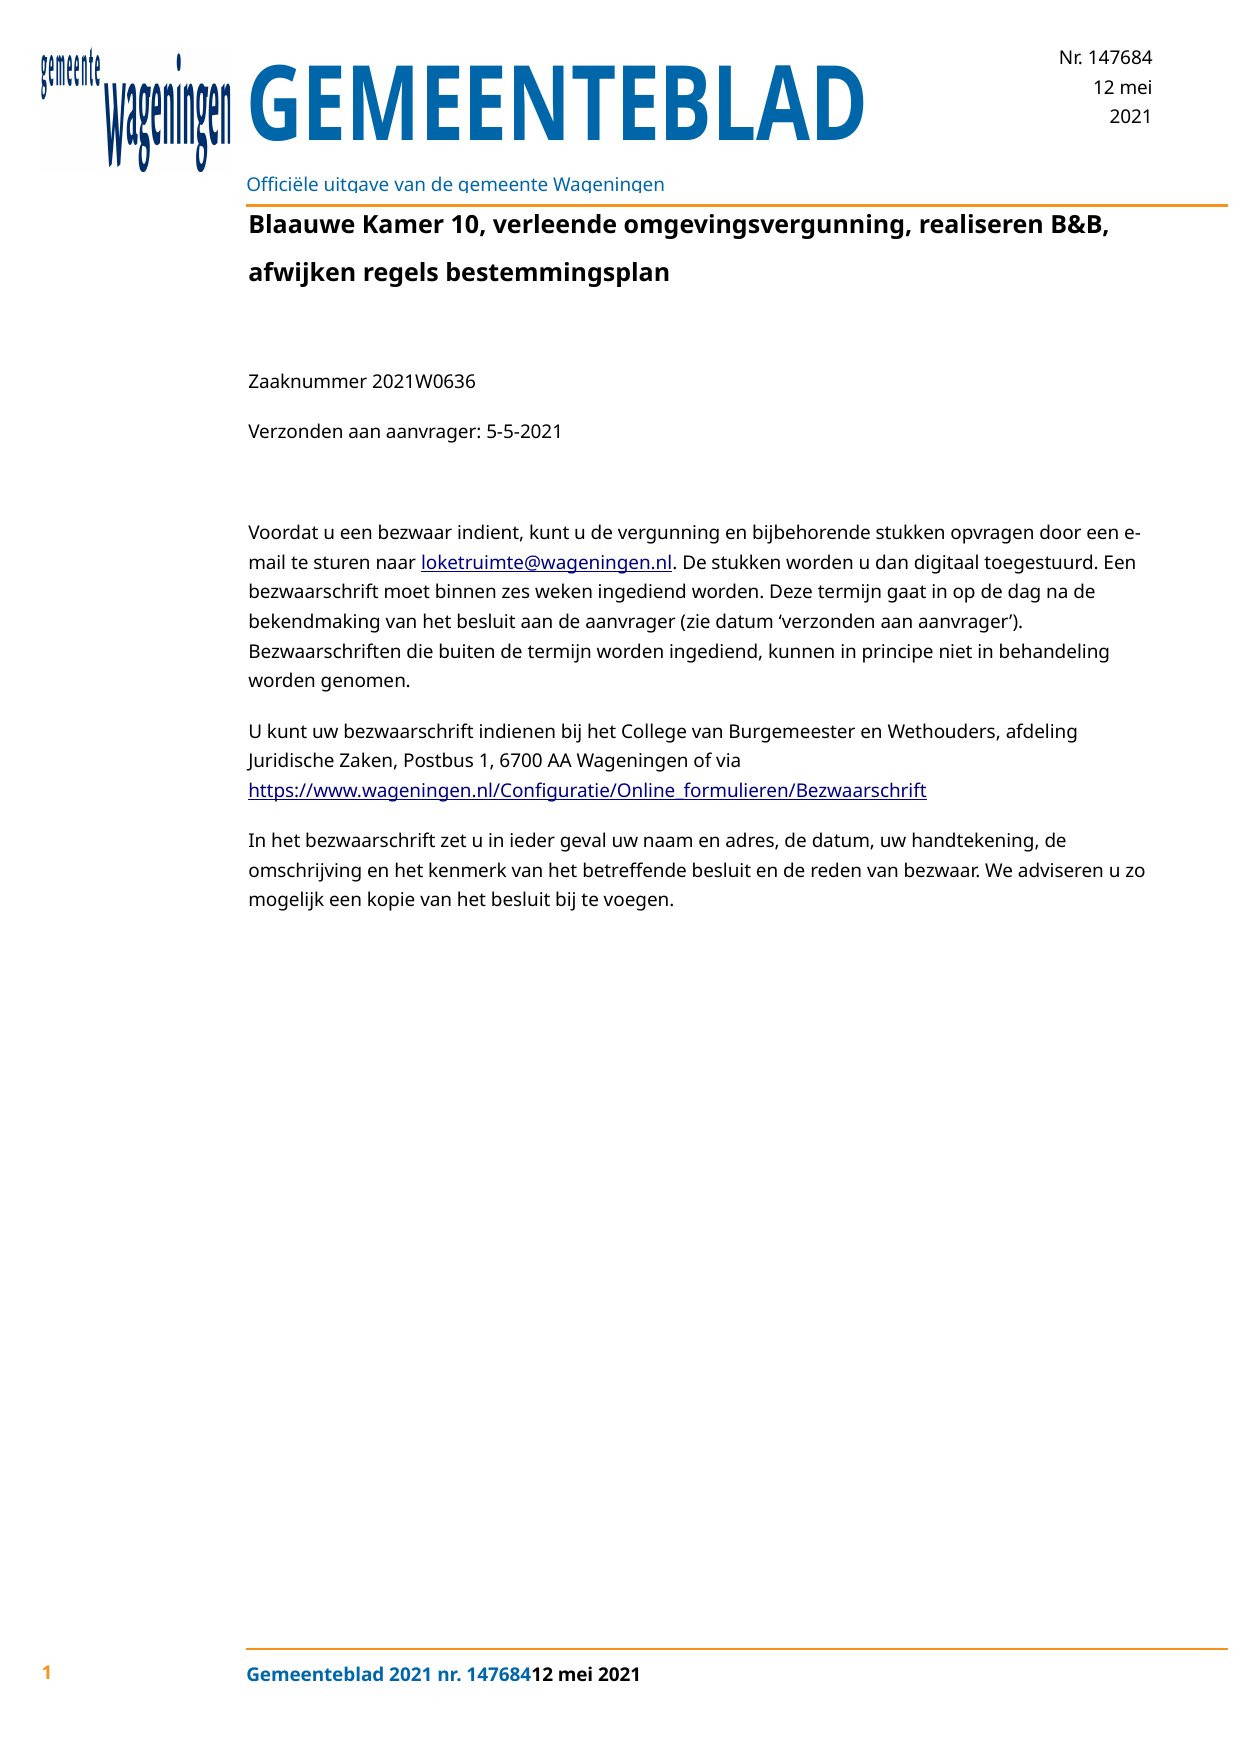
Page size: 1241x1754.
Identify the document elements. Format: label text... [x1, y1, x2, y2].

picture [41, 47, 231, 172]
text U kunt uw bezwaarschrift indienen bij het College van Burgemeester en Wethouders, afdeling Juridische Zaken, Postbus 1, 6700 AA Wageningen of via https://www.wageningen.nl/Configuratie/Online_formulieren/Bezwaarschrift [248, 718, 1152, 803]
text Voordat u een bezwaar indient, kunt u de vergunning en bijbehorende stukken opvragen door een e-mail te sturen naar loketruimte@wageningen.nl. De stukken worden u dan digitaal toegestuurd. Een bezwaarschrift moet binnen zes weken ingediend worden. Deze termijn gaat in op de dag na de bekendmaking van het besluit aan de aanvrager (zie datum ‘verzonden aan aanvrager’). Bezwaarschriften die buiten de termijn worden ingediend, kunnen in principe niet in behandeling worden genomen. [248, 519, 1152, 693]
text In het bezwaarschrift zet u in ieder geval uw naam en adres, de datum, uw handtekening, de omschrijving en het kenmerk van het betreffende besluit en de reden van bezwaar. We adviseren u zo mogelijk een kopie van het besluit bij te voegen. [248, 827, 1152, 912]
text Blaauwe Kamer 10, verleende omgevingsvergunning, realiseren B&B, afwijken regels bestemmingsplan [248, 207, 1152, 288]
text Verzonden aan aanvrager: 5-5-2021 [248, 419, 1152, 444]
text Zaaknummer 2021W0636 [248, 368, 1152, 394]
